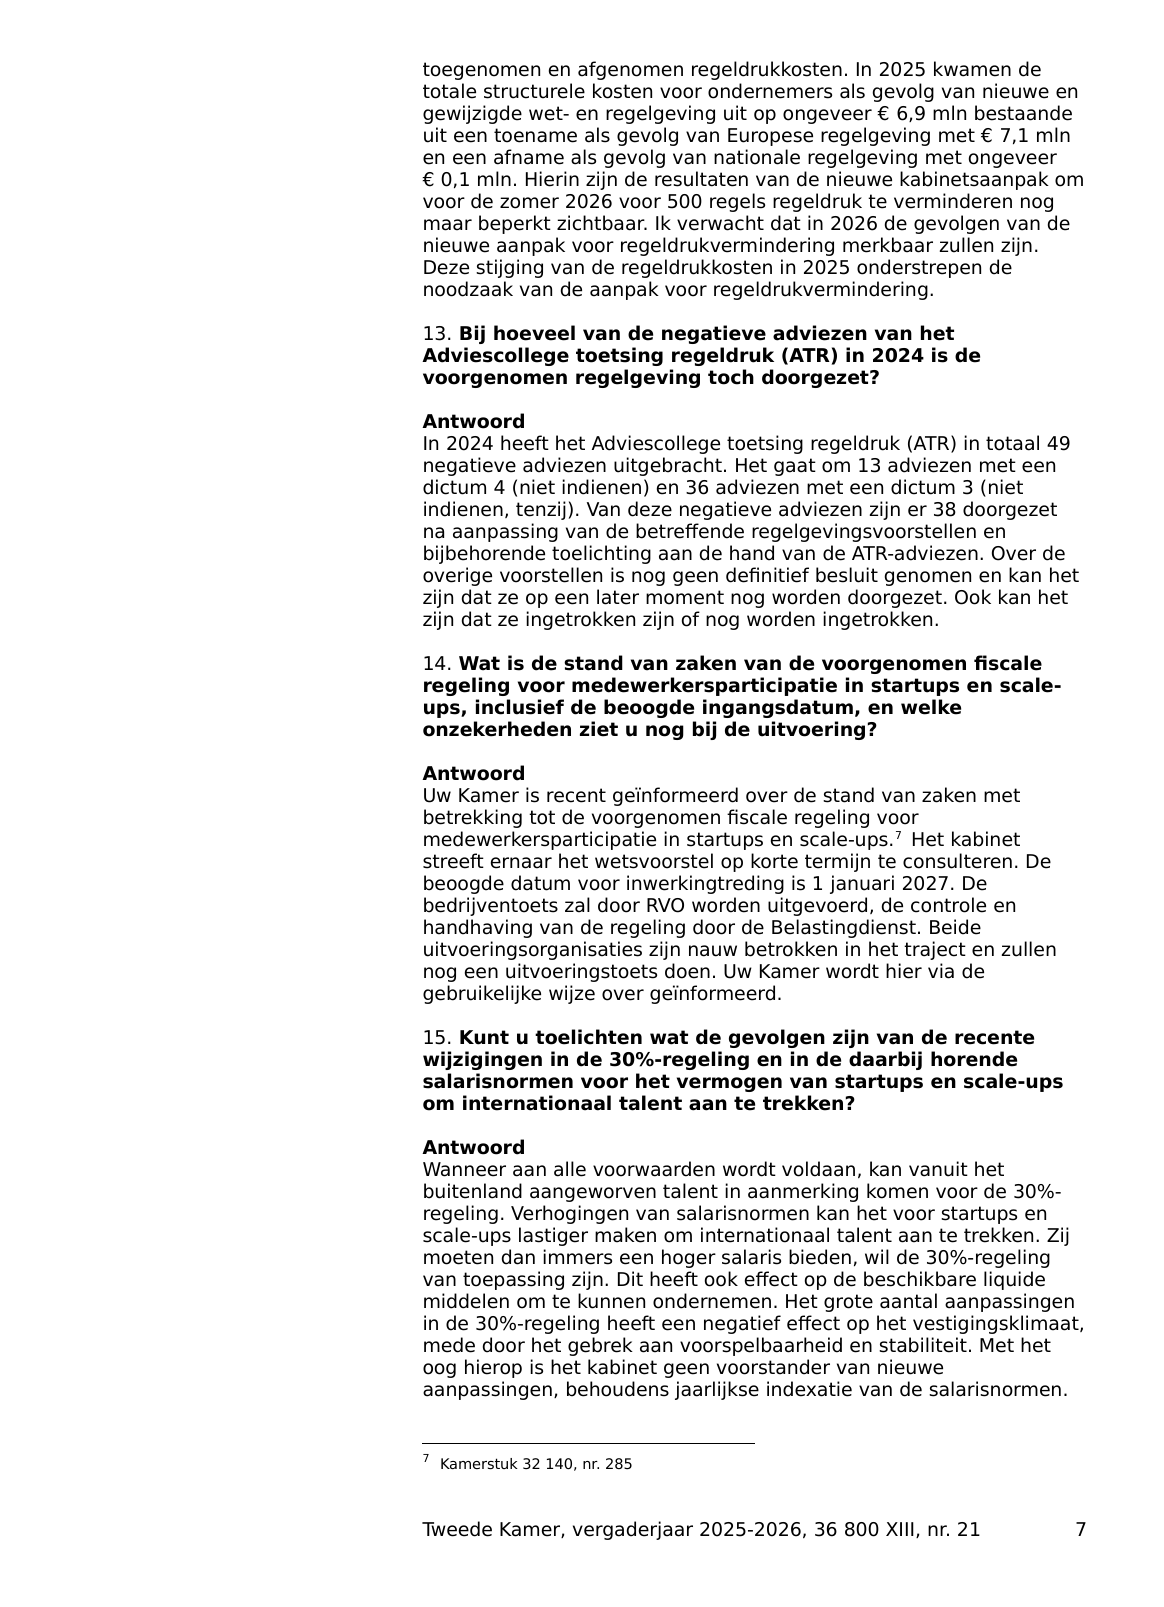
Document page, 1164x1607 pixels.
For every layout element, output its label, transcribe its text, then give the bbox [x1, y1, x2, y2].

text 13. Bij hoeveel van de negatieve adviezen van het Adviescollege toetsing regeldruk (ATR) in 2024 is de voorgenomen regelgeving toch doorgezet? [422, 323, 1087, 389]
text Antwoord [422, 411, 1087, 433]
text In 2024 heeft het Adviescollege toetsing regeldruk (ATR) in totaal 49 negatieve adviezen uitgebracht. Het gaat om 13 adviezen met een dictum 4 (niet indienen) en 36 adviezen met een dictum 3 (niet indienen, tenzij). Van deze negatieve adviezen zijn er 38 doorgezet na aanpassing van de betreffende regelgevingsvoorstellen en bijbehorende toelichting aan de hand van de ATR-adviezen. Over de overige voorstellen is nog geen definitief besluit genomen en kan het zijn dat ze op een later moment nog worden doorgezet. Ook kan het zijn dat ze ingetrokken zijn of nog worden ingetrokken. [422, 433, 1087, 631]
text Antwoord [422, 763, 1087, 785]
text 14. Wat is de stand van zaken van de voorgenomen fiscale regeling voor medewerkersparticipatie in startups en scale-ups, inclusief de beoogde ingangsdatum, en welke onzekerheden ziet u nog bij de uitvoering? [422, 653, 1087, 741]
text Antwoord [422, 1137, 1087, 1159]
text Kamerstuk 32 140, nr. 285 [422, 1452, 1087, 1474]
text 15. Kunt u toelichten wat de gevolgen zijn van de recente wijzigingen in de 30%-regeling en in de daarbij horende salarisnormen voor het vermogen van startups en scale-ups om internationaal talent aan te trekken? [422, 1027, 1087, 1115]
text toegenomen en afgenomen regeldrukkosten. In 2025 kwamen de totale structurele kosten voor ondernemers als gevolg van nieuwe en gewijzigde wet- en regelgeving uit op ongeveer € 6,9 mln bestaande uit een toename als gevolg van Europese regelgeving met € 7,1 mln en een afname als gevolg van nationale regelgeving met ongeveer € 0,1 mln. Hierin zijn de resultaten van de nieuwe kabinetsaanpak om voor de zomer 2026 voor 500 regels regeldruk te verminderen nog maar beperkt zichtbaar. Ik verwacht dat in 2026 de gevolgen van de nieuwe aanpak voor regeldrukvermindering merkbaar zullen zijn. Deze stijging van de regeldrukkosten in 2025 onderstrepen de noodzaak van de aanpak voor regeldrukvermindering. [422, 59, 1087, 301]
text Uw Kamer is recent geïnformeerd over de stand van zaken met betrekking tot de voorgenomen fiscale regeling voor medewerkersparticipatie in startups en scale-ups. Het kabinet streeft ernaar het wetsvoorstel op korte termijn te consulteren. De beoogde datum voor inwerkingtreding is 1 januari 2027. De bedrijventoets zal door RVO worden uitgevoerd, de controle en handhaving van de regeling door de Belastingdienst. Beide uitvoeringsorganisaties zijn nauw betrokken in het traject en zullen nog een uitvoeringstoets doen. Uw Kamer wordt hier via de gebruikelijke wijze over geïnformeerd. [422, 785, 1087, 1005]
text Wanneer aan alle voorwaarden wordt voldaan, kan vanuit het buitenland aangeworven talent in aanmerking komen voor de 30%-regeling. Verhogingen van salarisnormen kan het voor startups en scale-ups lastiger maken om internationaal talent aan te trekken. Zij moeten dan immers een hoger salaris bieden, wil de 30%-regeling van toepassing zijn. Dit heeft ook effect op de beschikbare liquide middelen om te kunnen ondernemen. Het grote aantal aanpassingen in de 30%-regeling heeft een negatief effect op het vestigingsklimaat, mede door het gebrek aan voorspelbaarheid en stabiliteit. Met het oog hierop is het kabinet geen voorstander van nieuwe aanpassingen, behoudens jaarlijkse indexatie van de salarisnormen. [422, 1159, 1087, 1401]
